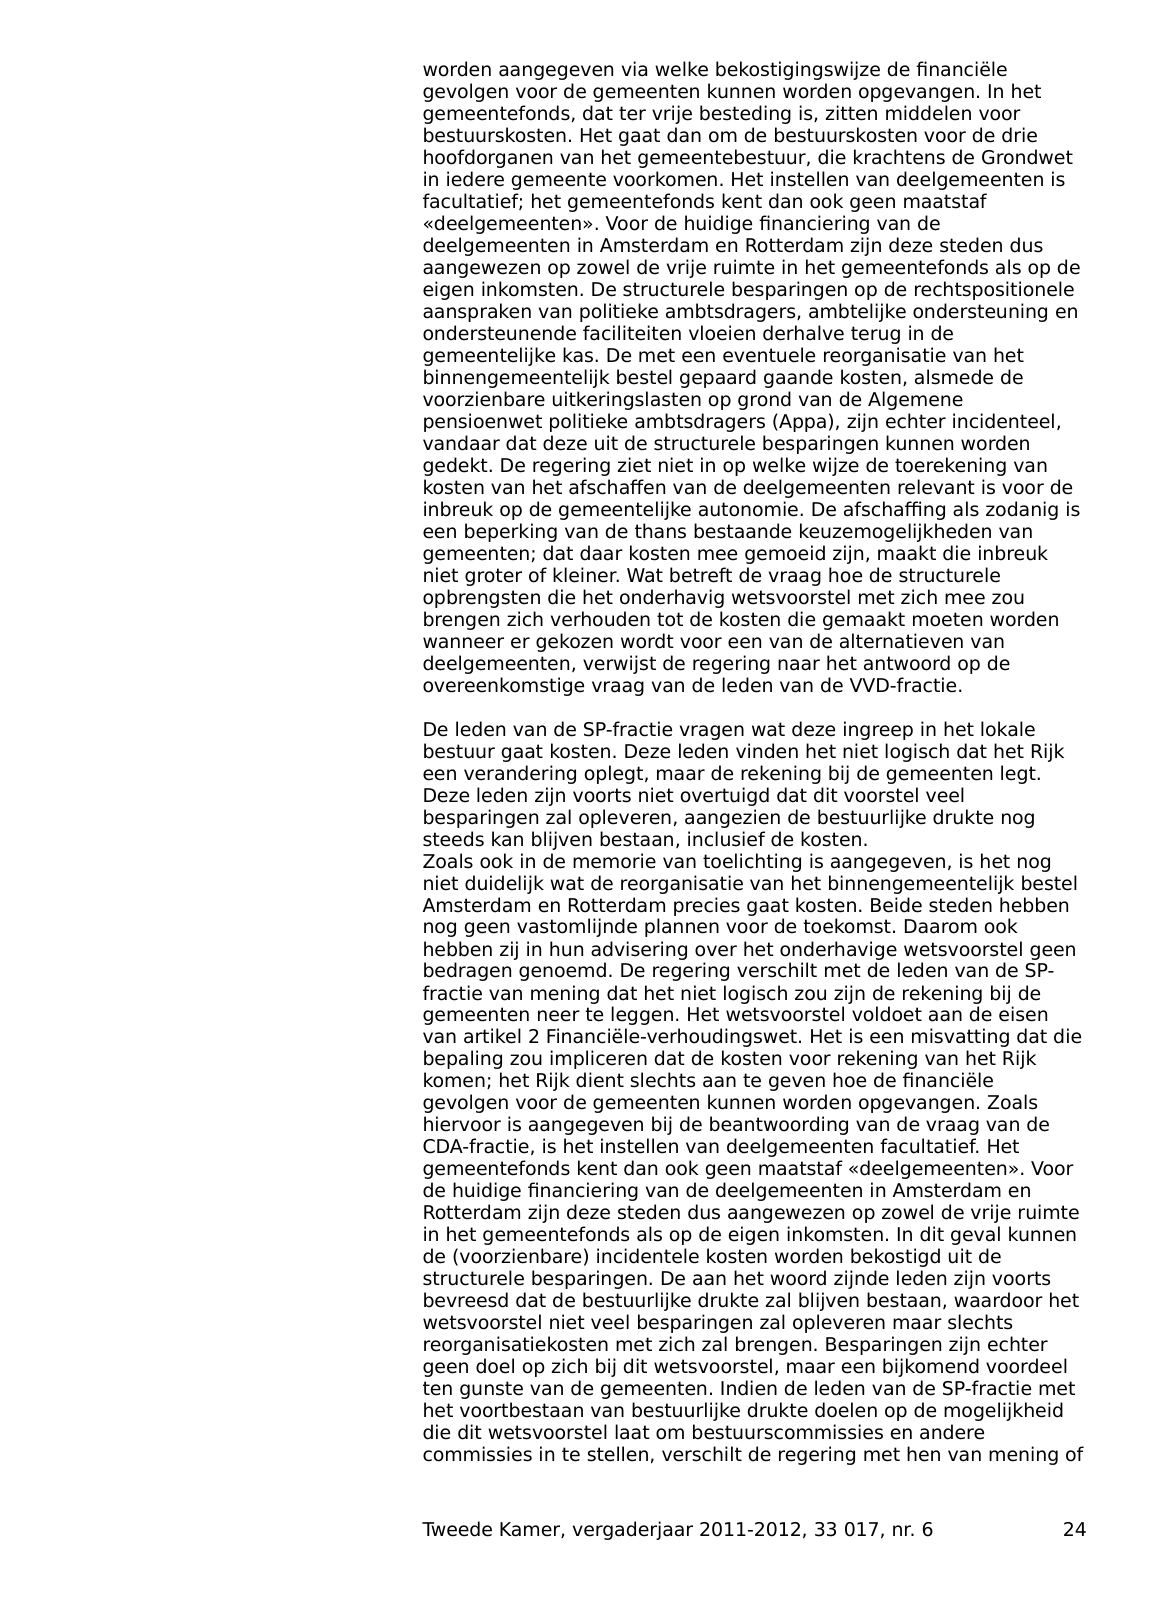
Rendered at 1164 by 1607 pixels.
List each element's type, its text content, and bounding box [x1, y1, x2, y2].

text worden aangegeven via welke bekostigingswijze de financiële gevolgen voor de gemeenten kunnen worden opgevangen. In het gemeentefonds, dat ter vrije besteding is, zitten middelen voor bestuurskosten. Het gaat dan om de bestuurskosten voor de drie hoofdorganen van het gemeentebestuur, die krachtens de Grondwet in iedere gemeente voorkomen. Het instellen van deelgemeenten is facultatief; het gemeentefonds kent dan ook geen maatstaf «deelgemeenten». Voor de huidige financiering van de deelgemeenten in Amsterdam en Rotterdam zijn deze steden dus aangewezen op zowel de vrije ruimte in het gemeentefonds als op de eigen inkomsten. De structurele besparingen op de rechtspositionele aanspraken van politieke ambtsdragers, ambtelijke ondersteuning en ondersteunende faciliteiten vloeien derhalve terug in de gemeentelijke kas. De met een eventuele reorganisatie van het binnengemeentelijk bestel gepaard gaande kosten, alsmede de voorzienbare uitkeringslasten op grond van de Algemene pensioenwet politieke ambtsdragers (Appa), zijn echter incidenteel, vandaar dat deze uit de structurele besparingen kunnen worden gedekt. De regering ziet niet in op welke wijze de toerekening van kosten van het afschaffen van de deelgemeenten relevant is voor de inbreuk op de gemeentelijke autonomie. De afschaffing als zodanig is een beperking van de thans bestaande keuzemogelijkheden van gemeenten; dat daar kosten mee gemoeid zijn, maakt die inbreuk niet groter of kleiner. Wat betreft de vraag hoe de structurele opbrengsten die het onderhavig wetsvoorstel met zich mee zou brengen zich verhouden tot de kosten die gemaakt moeten worden wanneer er gekozen wordt voor een van de alternatieven van deelgemeenten, verwijst de regering naar het antwoord op de overeenkomstige vraag van de leden van de VVD-fractie. [422, 59, 1087, 696]
text Zoals ook in de memorie van toelichting is aangegeven, is het nog niet duidelijk wat de reorganisatie van het binnengemeentelijk bestel Amsterdam en Rotterdam precies gaat kosten. Beide steden hebben nog geen vastomlijnde plannen voor de toekomst. Daarom ook hebben zij in hun advisering over het onderhavige wetsvoorstel geen bedragen genoemd. De regering verschilt met de leden van de SP-fractie van mening dat het niet logisch zou zijn de rekening bij de gemeenten neer te leggen. Het wetsvoorstel voldoet aan de eisen van artikel 2 Financiële-verhoudingswet. Het is een misvatting dat die bepaling zou impliceren dat de kosten voor rekening van het Rijk komen; het Rijk dient slechts aan te geven hoe de financiële gevolgen voor de gemeenten kunnen worden opgevangen. Zoals hiervoor is aangegeven bij de beantwoording van de vraag van de CDA-fractie, is het instellen van deelgemeenten facultatief. Het gemeentefonds kent dan ook geen maatstaf «deelgemeenten». Voor de huidige financiering van de deelgemeenten in Amsterdam en Rotterdam zijn deze steden dus aangewezen op zowel de vrije ruimte in het gemeentefonds als op de eigen inkomsten. In dit geval kunnen de (voorzienbare) incidentele kosten worden bekostigd uit de structurele besparingen. De aan het woord zijnde leden zijn voorts bevreesd dat de bestuurlijke drukte zal blijven bestaan, waardoor het wetsvoorstel niet veel besparingen zal opleveren maar slechts reorganisatiekosten met zich zal brengen. Besparingen zijn echter geen doel op zich bij dit wetsvoorstel, maar een bijkomend voordeel ten gunste van de gemeenten. Indien de leden van de SP-fractie met het voortbestaan van bestuurlijke drukte doelen op de mogelijkheid die dit wetsvoorstel laat om bestuurscommissies en andere commissies in te stellen, verschilt de regering met hen van mening of [422, 851, 1087, 1466]
text De leden van de SP-fractie vragen wat deze ingreep in het lokale bestuur gaat kosten. Deze leden vinden het niet logisch dat het Rijk een verandering oplegt, maar de rekening bij de gemeenten legt. Deze leden zijn voorts niet overtuigd dat dit voorstel veel besparingen zal opleveren, aangezien de bestuurlijke drukte nog steeds kan blijven bestaan, inclusief de kosten. [422, 719, 1087, 851]
